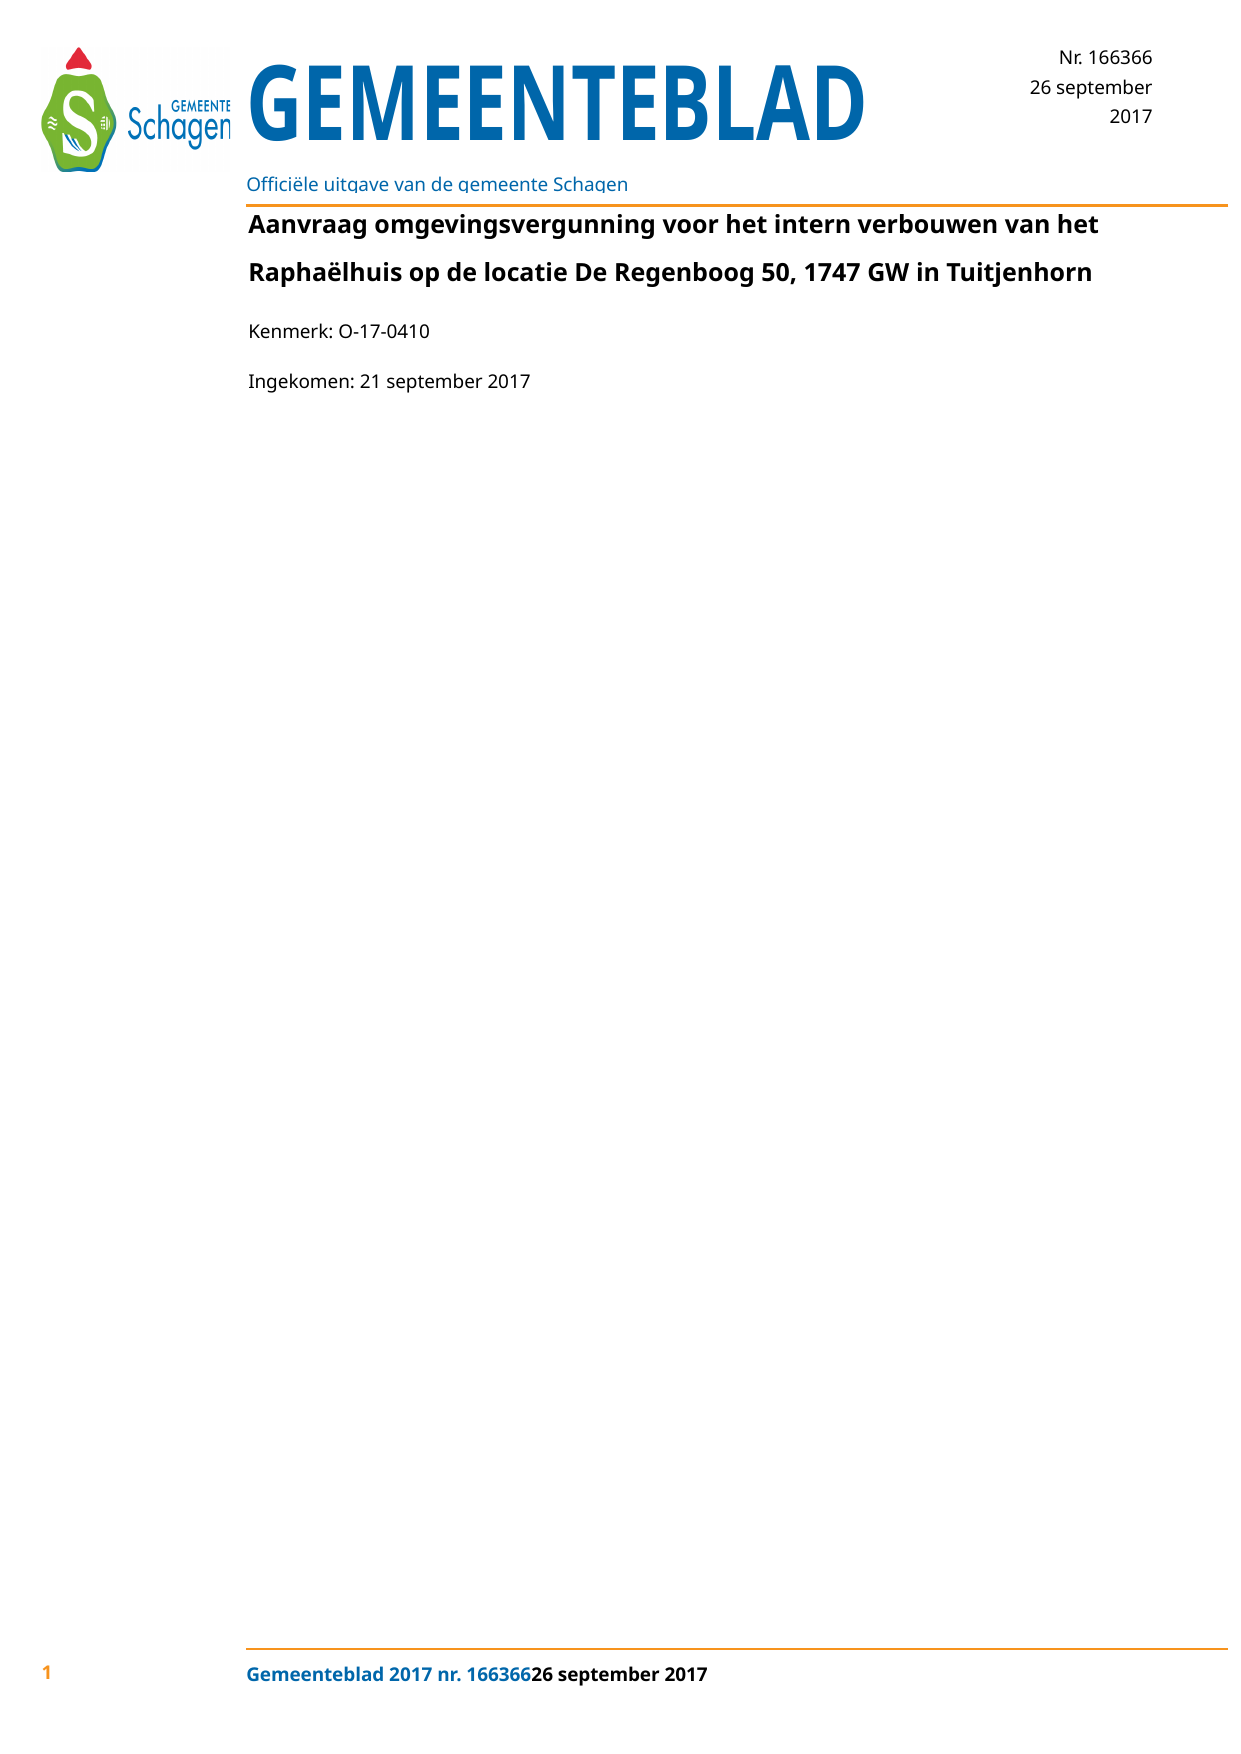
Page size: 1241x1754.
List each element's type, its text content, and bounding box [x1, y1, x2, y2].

text Aanvraag omgevingsvergunning voor het intern verbouwen van het Raphaëlhuis op de locatie De Regenboog 50, 1747 GW in Tuitjenhorn [248, 207, 1152, 288]
text Kenmerk: O-17-0410 [248, 318, 1152, 344]
picture [41, 47, 231, 172]
text Ingekomen: 21 september 2017 [248, 368, 1152, 394]
